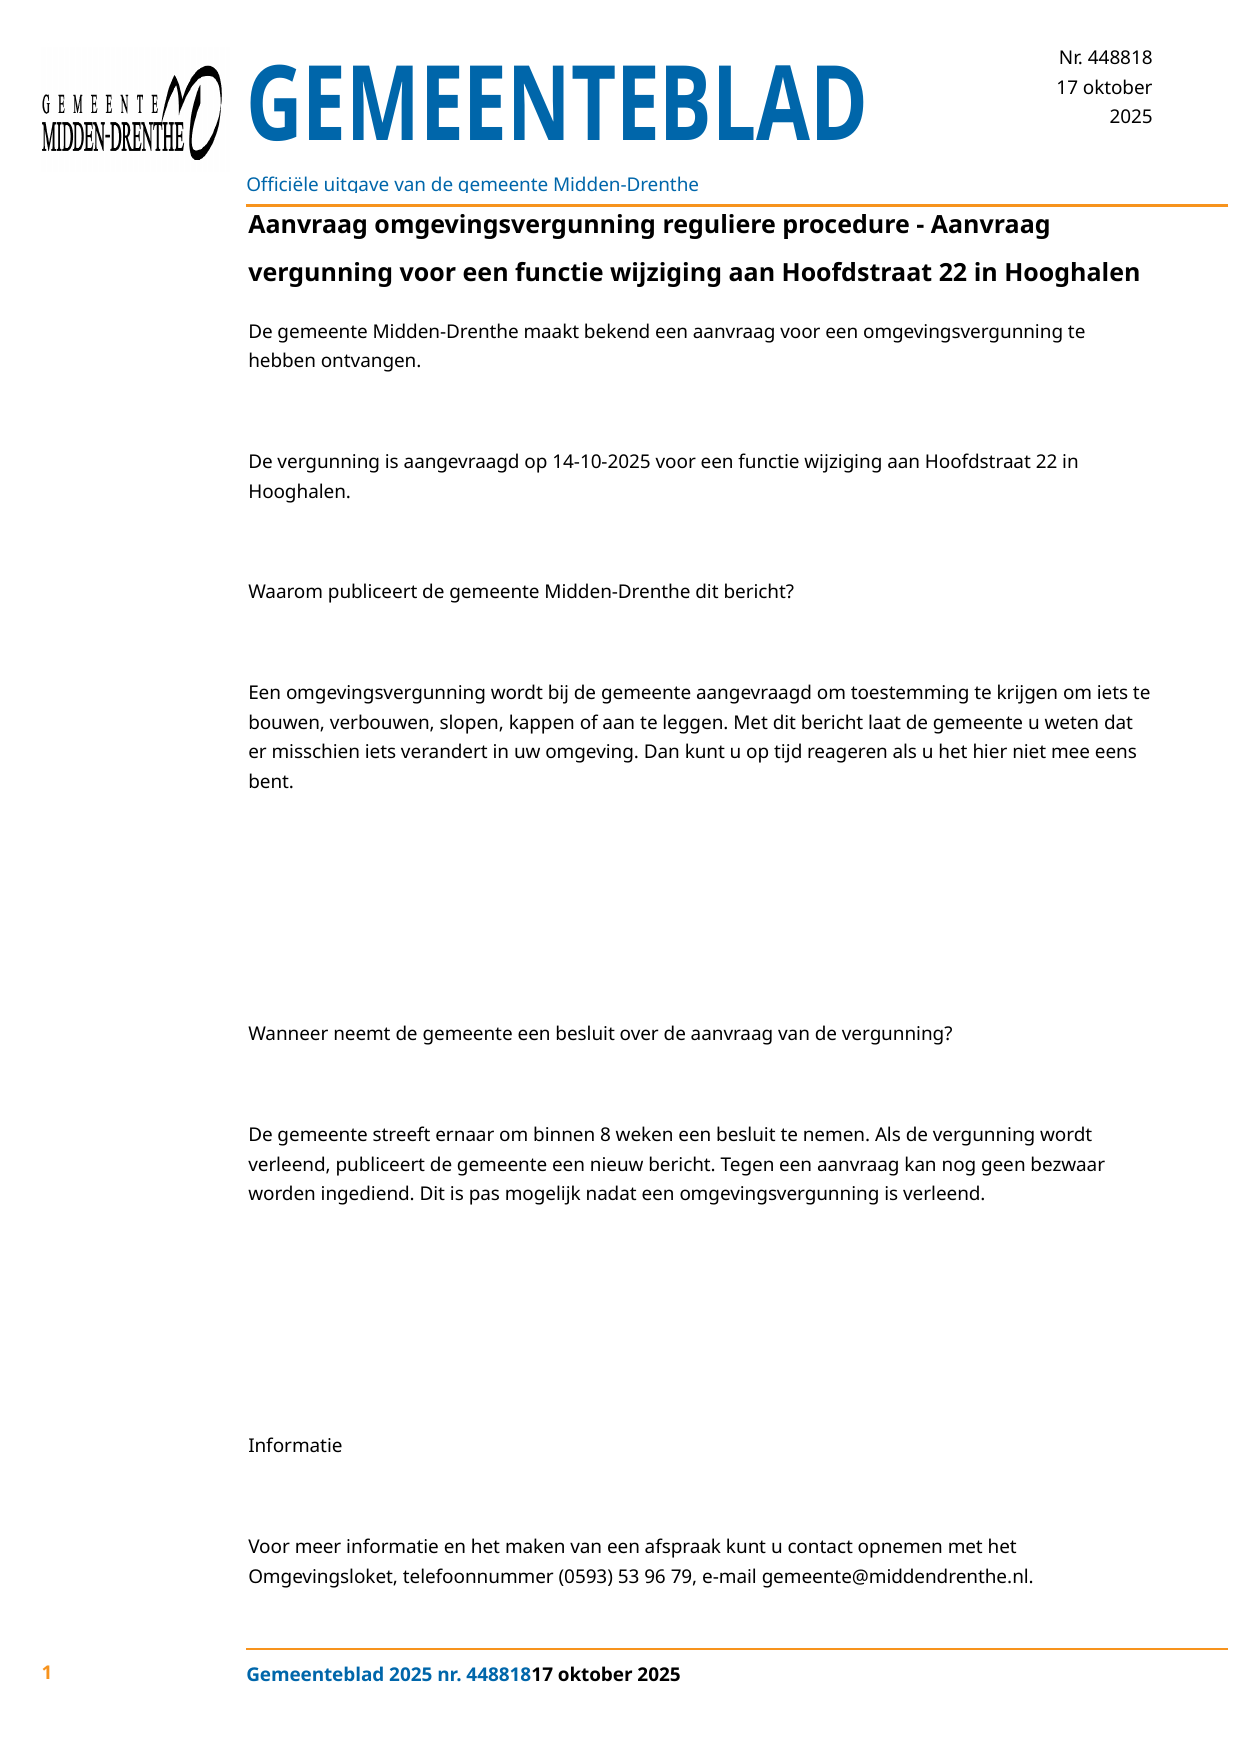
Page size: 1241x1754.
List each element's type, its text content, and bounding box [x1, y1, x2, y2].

text De gemeente streeft ernaar om binnen 8 weken een besluit te nemen. Als de vergunning wordt verleend, publiceert de gemeente een nieuw bericht. Tegen een aanvraag kan nog geen bezwaar worden ingediend. Dit is pas mogelijk nadat een omgevingsvergunning is verleend. [248, 1121, 1152, 1206]
text Waarom publiceert de gemeente Midden-Drenthe dit bericht? [248, 579, 1152, 604]
text Wanneer neemt de gemeente een besluit over de aanvraag van de vergunning? [248, 1020, 1152, 1046]
picture [41, 47, 231, 172]
text De vergunning is aangevraagd op 14-10-2025 voor een functie wijziging aan Hoofdstraat 22 in Hooghalen. [248, 448, 1152, 504]
text Voor meer informatie en het maken van een afspraak kunt u contact opnemen met het Omgevingsloket, telefoonnummer (0593) 53 96 79, e-mail gemeente@middendrenthe.nl. [248, 1533, 1152, 1589]
text Informatie [248, 1432, 1152, 1458]
text Aanvraag omgevingsvergunning reguliere procedure - Aanvraag vergunning voor een functie wijziging aan Hoofdstraat 22 in Hooghalen [248, 207, 1152, 288]
text De gemeente Midden-Drenthe maakt bekend een aanvraag voor een omgevingsvergunning te hebben ontvangen. [248, 318, 1152, 373]
text Een omgevingsvergunning wordt bij de gemeente aangevraagd om toestemming te krijgen om iets te bouwen, verbouwen, slopen, kappen of aan te leggen. Met dit bericht laat de gemeente u weten dat er misschien iets verandert in uw omgeving. Dan kunt u op tijd reageren als u het hier niet mee eens bent. [248, 679, 1152, 794]
